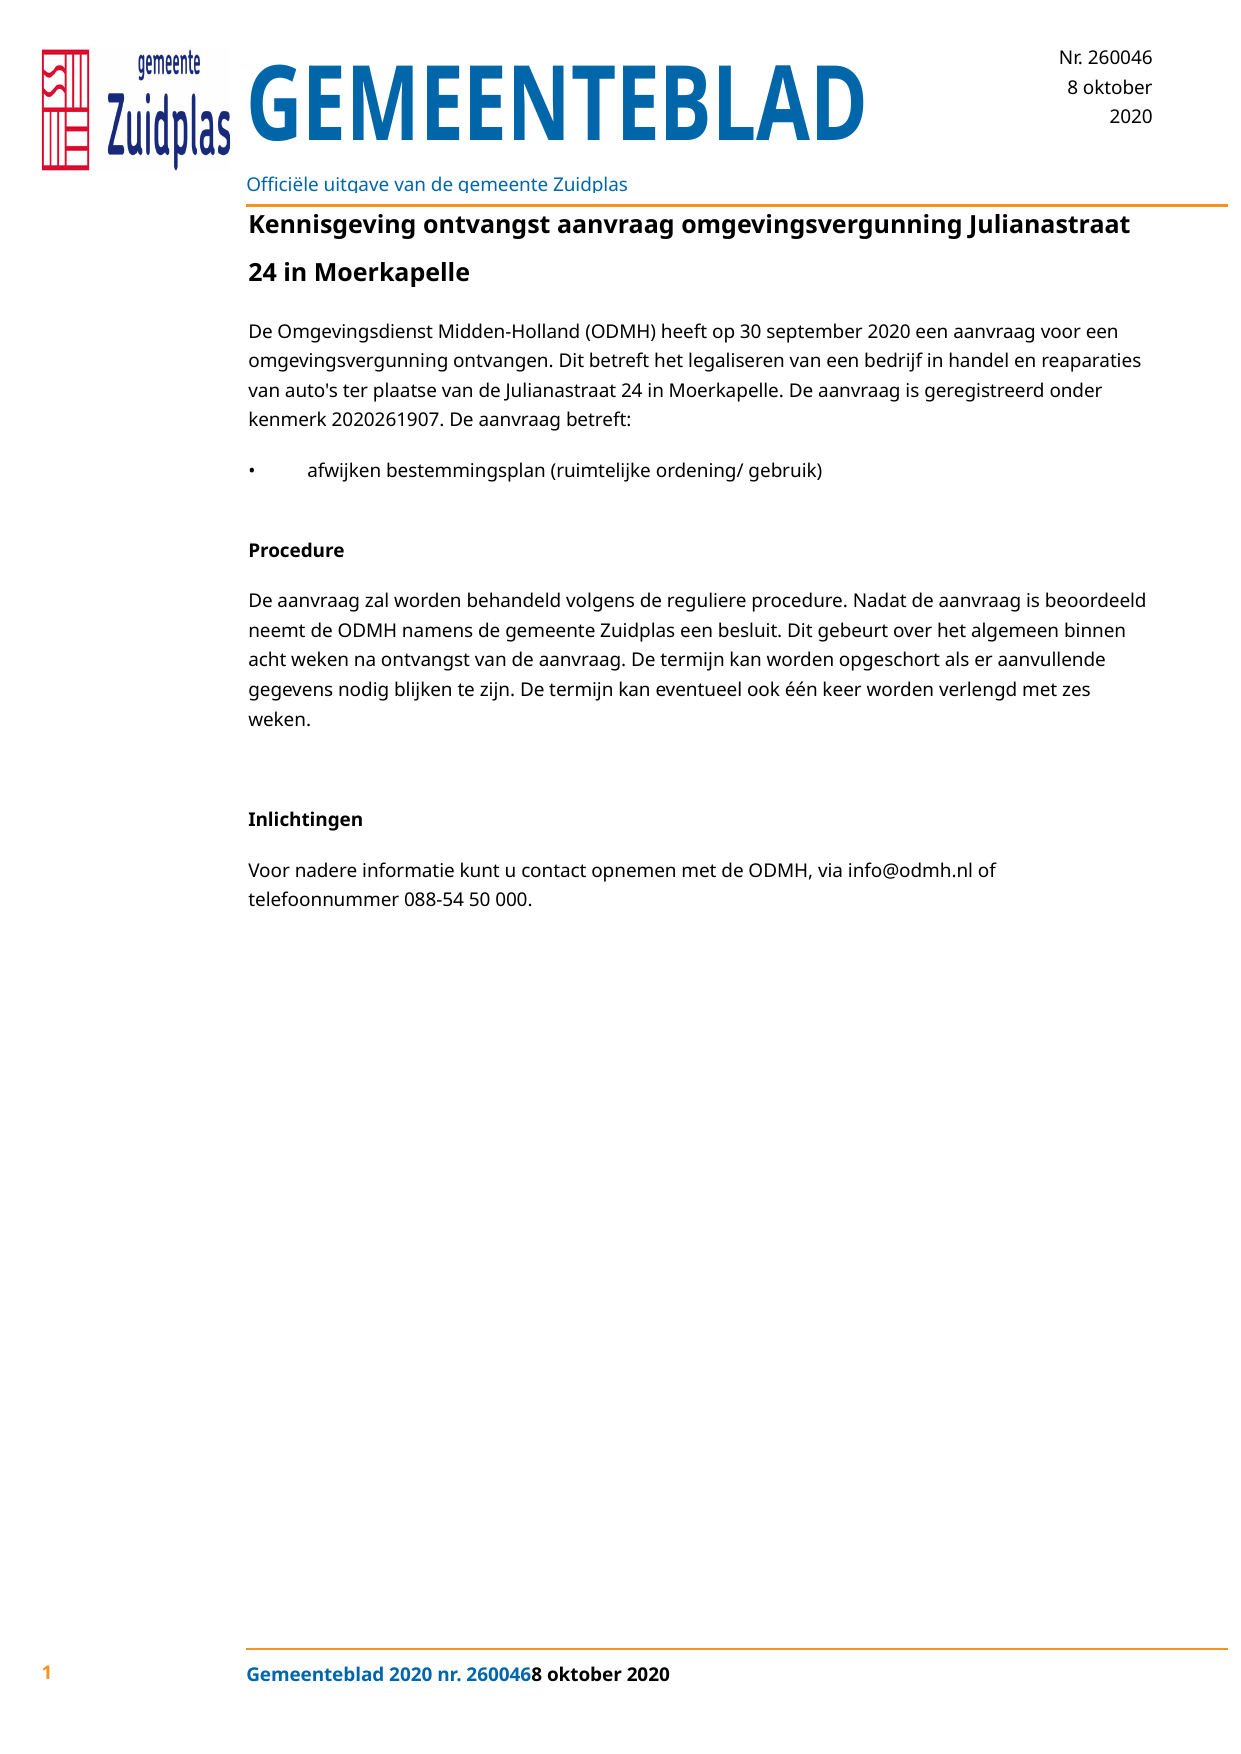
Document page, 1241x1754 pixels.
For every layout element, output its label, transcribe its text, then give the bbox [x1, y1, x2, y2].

text Inlichtingen [248, 807, 1152, 832]
list afwijken bestemmingsplan (ruimtelijke ordening/ gebruik) [248, 457, 1152, 483]
text Voor nadere informatie kunt u contact opnemen met de ODMH, via info@odmh.nl of telefoonnummer 088-54 50 000. [248, 857, 1152, 912]
picture [41, 47, 231, 172]
text De aanvraag zal worden behandeld volgens de reguliere procedure. Nadat de aanvraag is beoordeeld neemt de ODMH namens de gemeente Zuidplas een besluit. Dit gebeurt over het algemeen binnen acht weken na ontvangst van de aanvraag. De termijn kan worden opgeschort als er aanvullende gegevens nodig blijken te zijn. De termijn kan eventueel ook één keer worden verlengd met zes weken. [248, 587, 1152, 732]
text Kennisgeving ontvangst aanvraag omgevingsvergunning Julianastraat 24 in Moerkapelle [248, 207, 1152, 288]
text De Omgevingsdienst Midden-Holland (ODMH) heeft op 30 september 2020 een aanvraag voor een omgevingsvergunning ontvangen. Dit betreft het legaliseren van een bedrijf in handel en reaparaties van auto's ter plaatse van de Julianastraat 24 in Moerkapelle. De aanvraag is geregistreerd onder kenmerk 2020261907. De aanvraag betreft: [248, 318, 1152, 432]
text Procedure [248, 537, 1152, 563]
